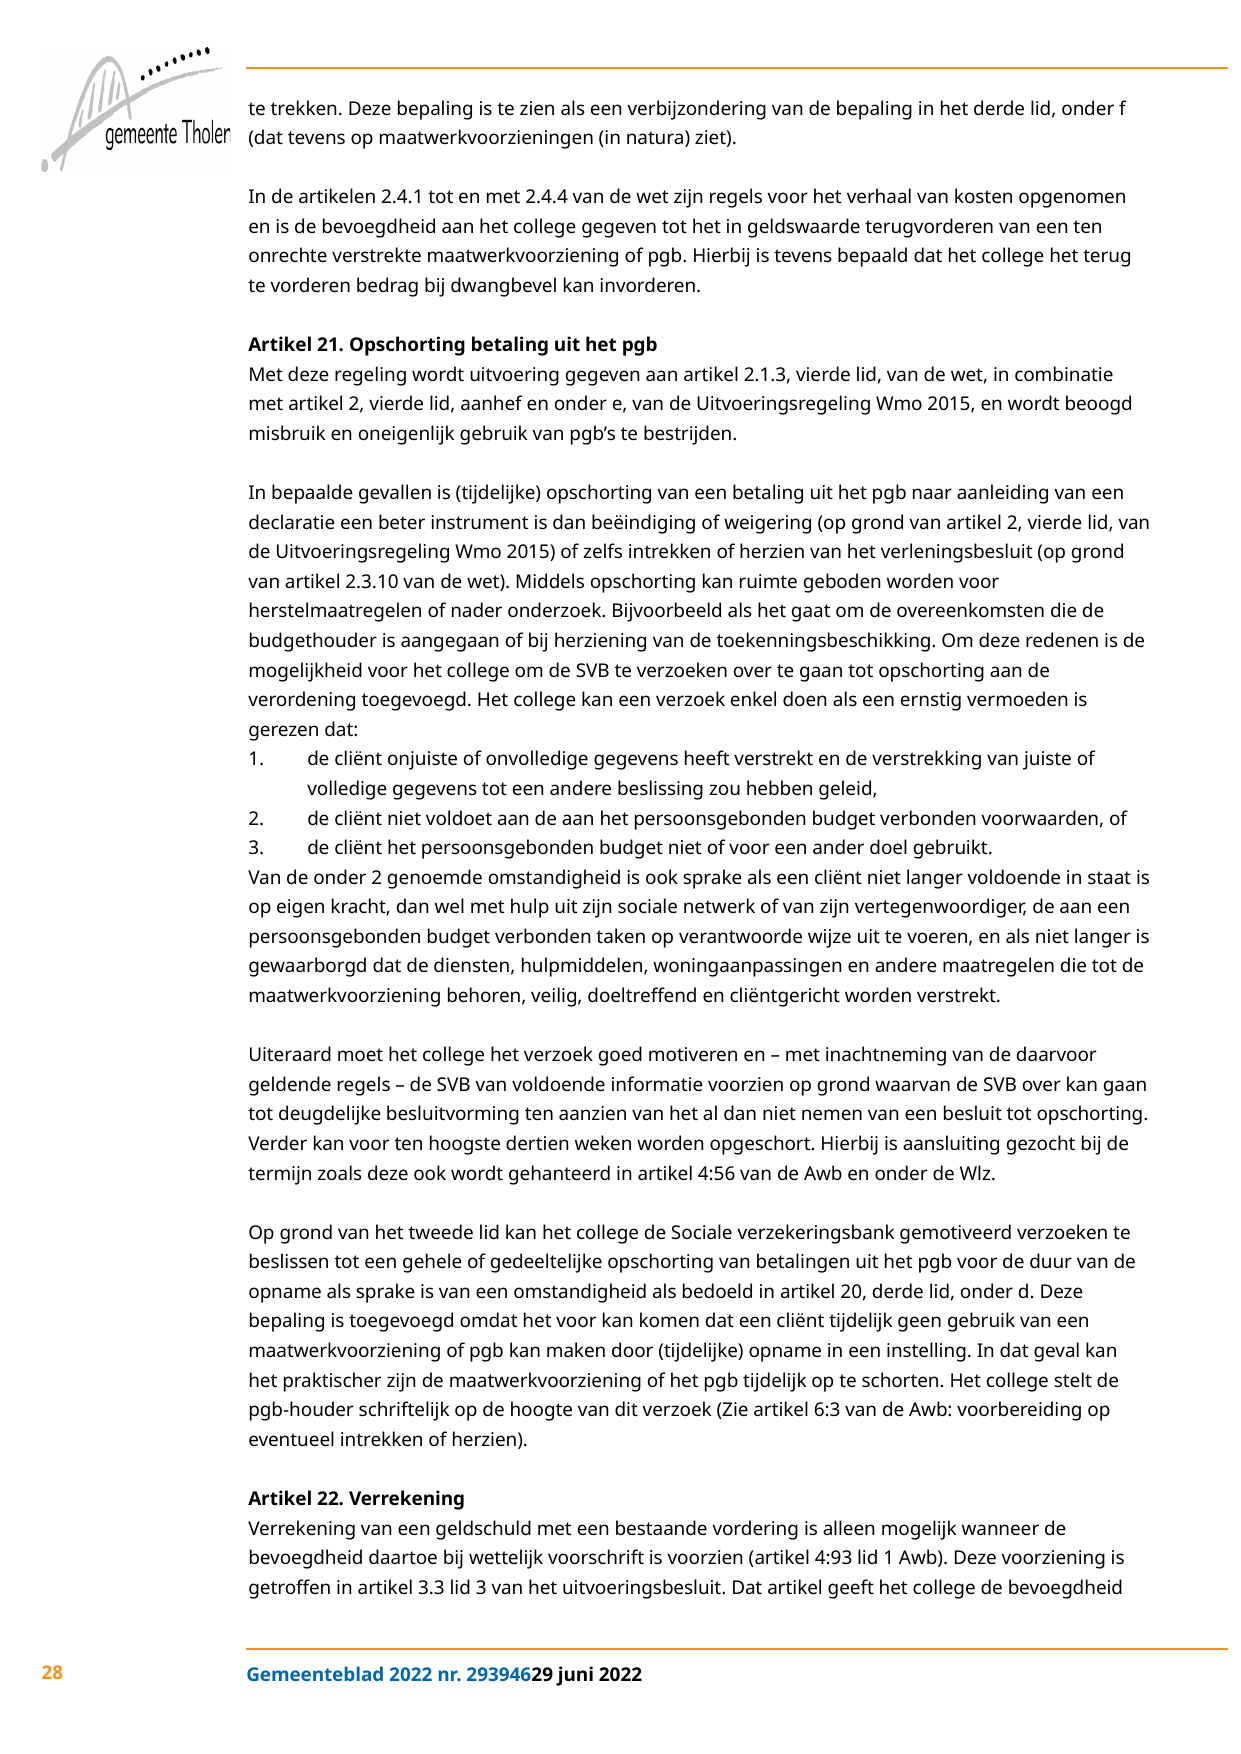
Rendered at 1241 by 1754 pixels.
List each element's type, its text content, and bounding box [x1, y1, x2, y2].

text Artikel 21. Opschorting betaling uit het pgb [248, 331, 1152, 357]
list de cliënt niet voldoet aan de aan het persoonsgebonden budget verbonden voorwaarden, of [248, 805, 1152, 831]
text Op grond van het tweede lid kan het college de Sociale verzekeringsbank gemotiveerd verzoeken te beslissen tot een gehele of gedeeltelijke opschorting van betalingen uit het pgb voor de duur van de opname als sprake is van een omstandigheid als bedoeld in artikel 20, derde lid, onder d. Deze bepaling is toegevoegd omdat het voor kan komen dat een cliënt tijdelijk geen gebruik van een maatwerkvoorziening of pgb kan maken door (tijdelijke) opname in een instelling. In dat geval kan het praktischer zijn de maatwerkvoorziening of het pgb tijdelijk op te schorten. Het college stelt de pgb-houder schriftelijk op de hoogte van dit verzoek (Zie artikel 6:3 van de Awb: voorbereiding op eventueel intrekken of herzien). [248, 1219, 1152, 1452]
picture [41, 47, 231, 172]
text Uiteraard moet het college het verzoek goed motiveren en – met inachtneming van de daarvoor geldende regels – de SVB van voldoende informatie voorzien op grond waarvan de SVB over kan gaan tot deugdelijke besluitvorming ten aanzien van het al dan niet nemen van een besluit tot opschorting. Verder kan voor ten hoogste dertien weken worden opgeschort. Hierbij is aansluiting gezocht bij de termijn zoals deze ook wordt gehanteerd in artikel 4:56 van de Awb en onder de Wlz. [248, 1041, 1152, 1186]
text In bepaalde gevallen is (tijdelijke) opschorting van een betaling uit het pgb naar aanleiding van een declaratie een beter instrument is dan beëindiging of weigering (op grond van artikel 2, vierde lid, van de Uitvoeringsregeling Wmo 2015) of zelfs intrekken of herzien van het verleningsbesluit (op grond van artikel 2.3.10 van de wet). Middels opschorting kan ruimte geboden worden voor herstelmaatregelen of nader onderzoek. Bijvoorbeeld als het gaat om de overeenkomsten die de budgethouder is aangegaan of bij herziening van de toekenningsbeschikking. Om deze redenen is de mogelijkheid voor het college om de SVB te verzoeken over te gaan tot opschorting aan de verordening toegevoegd. Het college kan een verzoek enkel doen als een ernstig vermoeden is gerezen dat: [248, 479, 1152, 742]
list de cliënt het persoonsgebonden budget niet of voor een ander doel gebruikt. [248, 834, 1152, 860]
text Artikel 22. Verrekening [248, 1485, 1152, 1511]
text Met deze regeling wordt uitvoering gegeven aan artikel 2.1.3, vierde lid, van de wet, in combinatie met artikel 2, vierde lid, aanhef en onder e, van de Uitvoeringsregeling Wmo 2015, en wordt beoogd misbruik en oneigenlijk gebruik van pgb’s te bestrijden. [248, 361, 1152, 446]
text te trekken. Deze bepaling is te zien als een verbijzondering van de bepaling in het derde lid, onder f (dat tevens op maatwerkvoorzieningen (in natura) ziet). [248, 95, 1152, 150]
text Verrekening van een geldschuld met een bestaande vordering is alleen mogelijk wanneer de bevoegdheid daartoe bij wettelijk voorschrift is voorzien (artikel 4:93 lid 1 Awb). Deze voorziening is getroffen in artikel 3.3 lid 3 van het uitvoeringsbesluit. Dat artikel geeft het college de bevoegdheid [248, 1515, 1152, 1600]
text Van de onder 2 genoemde omstandigheid is ook sprake als een cliënt niet langer voldoende in staat is op eigen kracht, dan wel met hulp uit zijn sociale netwerk of van zijn vertegenwoordiger, de aan een persoonsgebonden budget verbonden taken op verantwoorde wijze uit te voeren, en als niet langer is gewaarborgd dat de diensten, hulpmiddelen, woningaanpassingen en andere maatregelen die tot de maatwerkvoorziening behoren, veilig, doeltreffend en cliëntgericht worden verstrekt. [248, 864, 1152, 1008]
text In de artikelen 2.4.1 tot en met 2.4.4 van de wet zijn regels voor het verhaal van kosten opgenomen en is de bevoegdheid aan het college gegeven tot het in geldswaarde terugvorderen van een ten onrechte verstrekte maatwerkvoorziening of pgb. Hierbij is tevens bepaald dat het college het terug te vorderen bedrag bij dwangbevel kan invorderen. [248, 183, 1152, 298]
list de cliënt onjuiste of onvolledige gegevens heeft verstrekt en de verstrekking van juiste of volledige gegevens tot een andere beslissing zou hebben geleid, [248, 746, 1152, 801]
